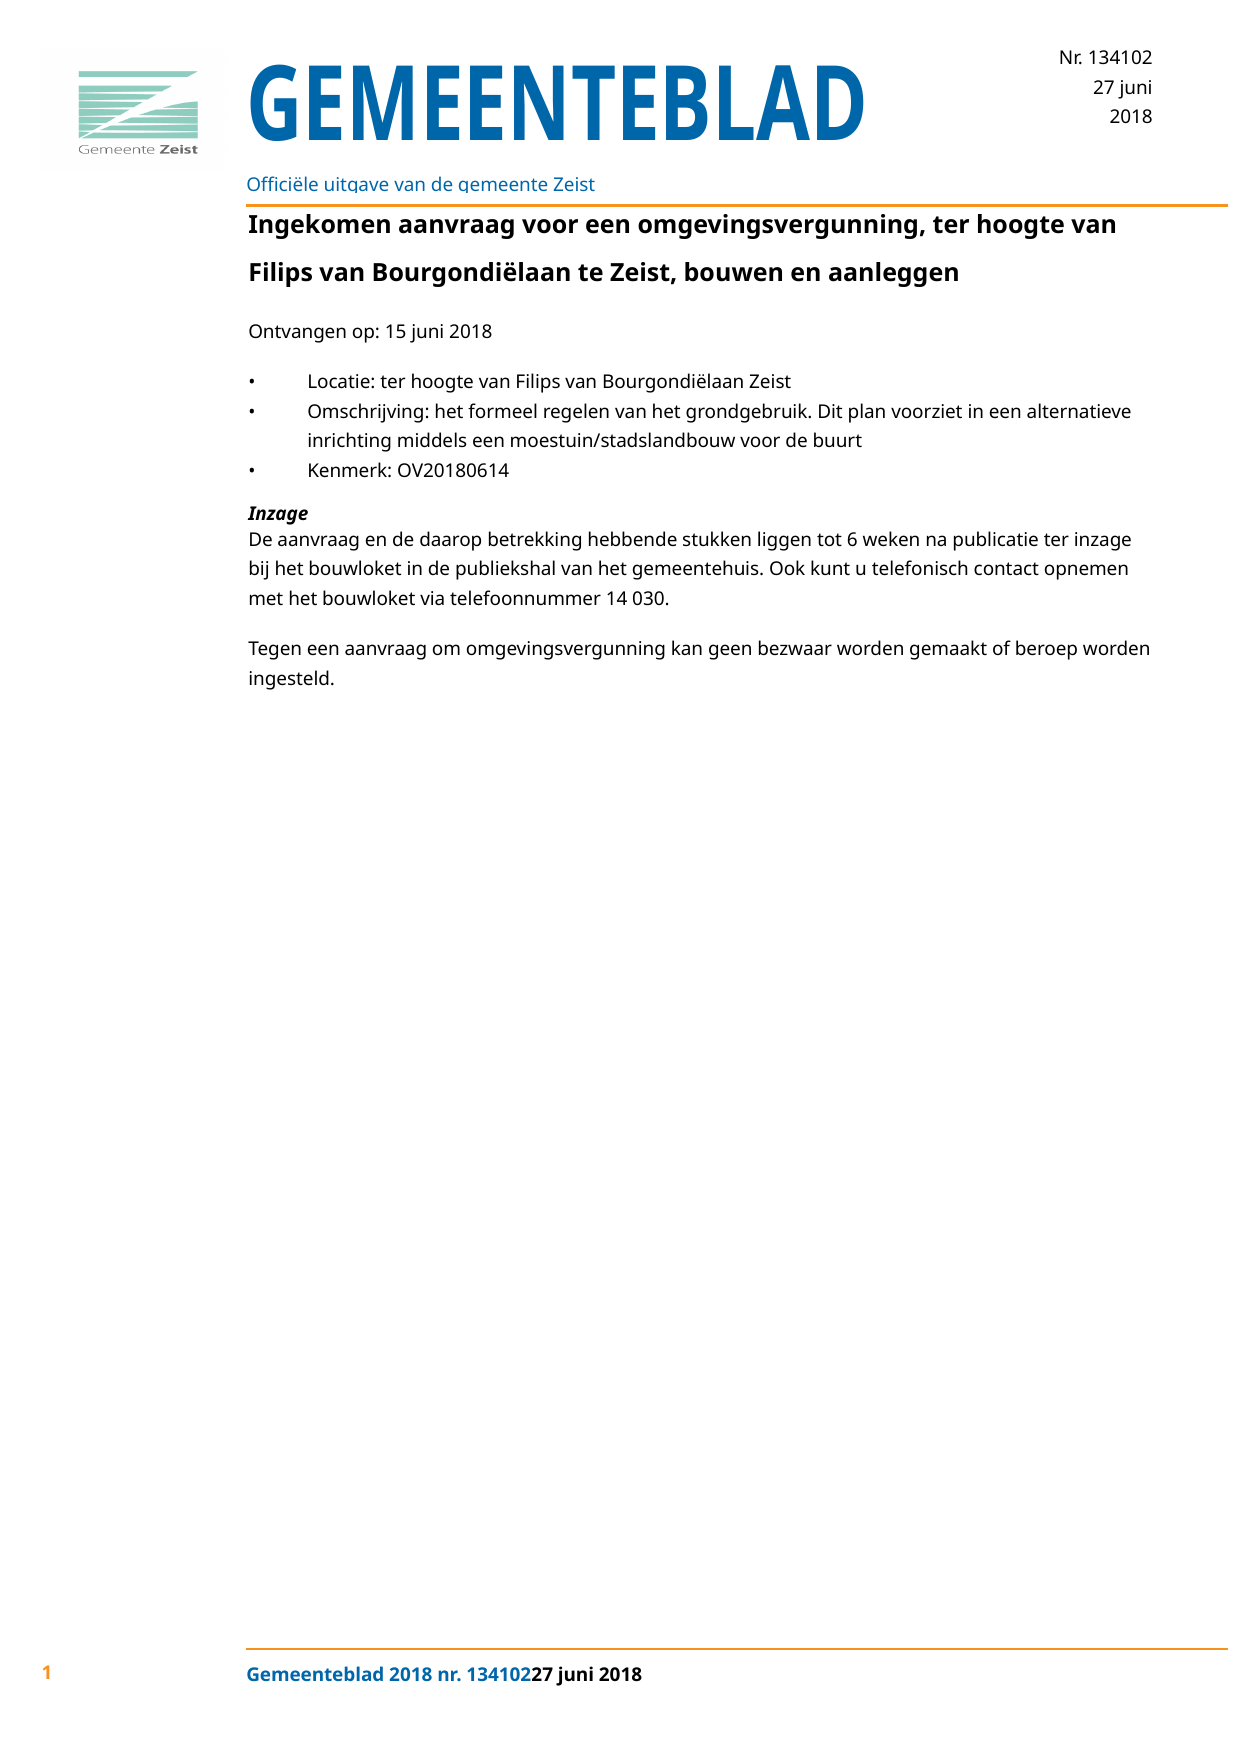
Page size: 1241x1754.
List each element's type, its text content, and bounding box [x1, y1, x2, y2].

list Omschrijving: het formeel regelen van het grondgebruik. Dit plan voorziet in een alternatieve inrichting middels een moestuin/stadslandbouw voor de buurt [248, 398, 1152, 453]
text Ingekomen aanvraag voor een omgevingsvergunning, ter hoogte van Filips van Bourgondiëlaan te Zeist, bouwen en aanleggen [248, 207, 1152, 288]
text Tegen een aanvraag om omgevingsvergunning kan geen bezwaar worden gemaakt of beroep worden ingesteld. [248, 636, 1152, 691]
text Inzage [248, 500, 1152, 526]
text Ontvangen op: 15 juni 2018 [248, 318, 1152, 344]
list Locatie: ter hoogte van Filips van Bourgondiëlaan Zeist [248, 368, 1152, 394]
picture [41, 47, 231, 172]
text De aanvraag en de daarop betrekking hebbende stukken liggen tot 6 weken na publicatie ter inzage bij het bouwloket in de publiekshal van het gemeentehuis. Ook kunt u telefonisch contact opnemen met het bouwloket via telefoonnummer 14 030. [248, 526, 1152, 611]
list Kenmerk: OV20180614 [248, 457, 1152, 483]
